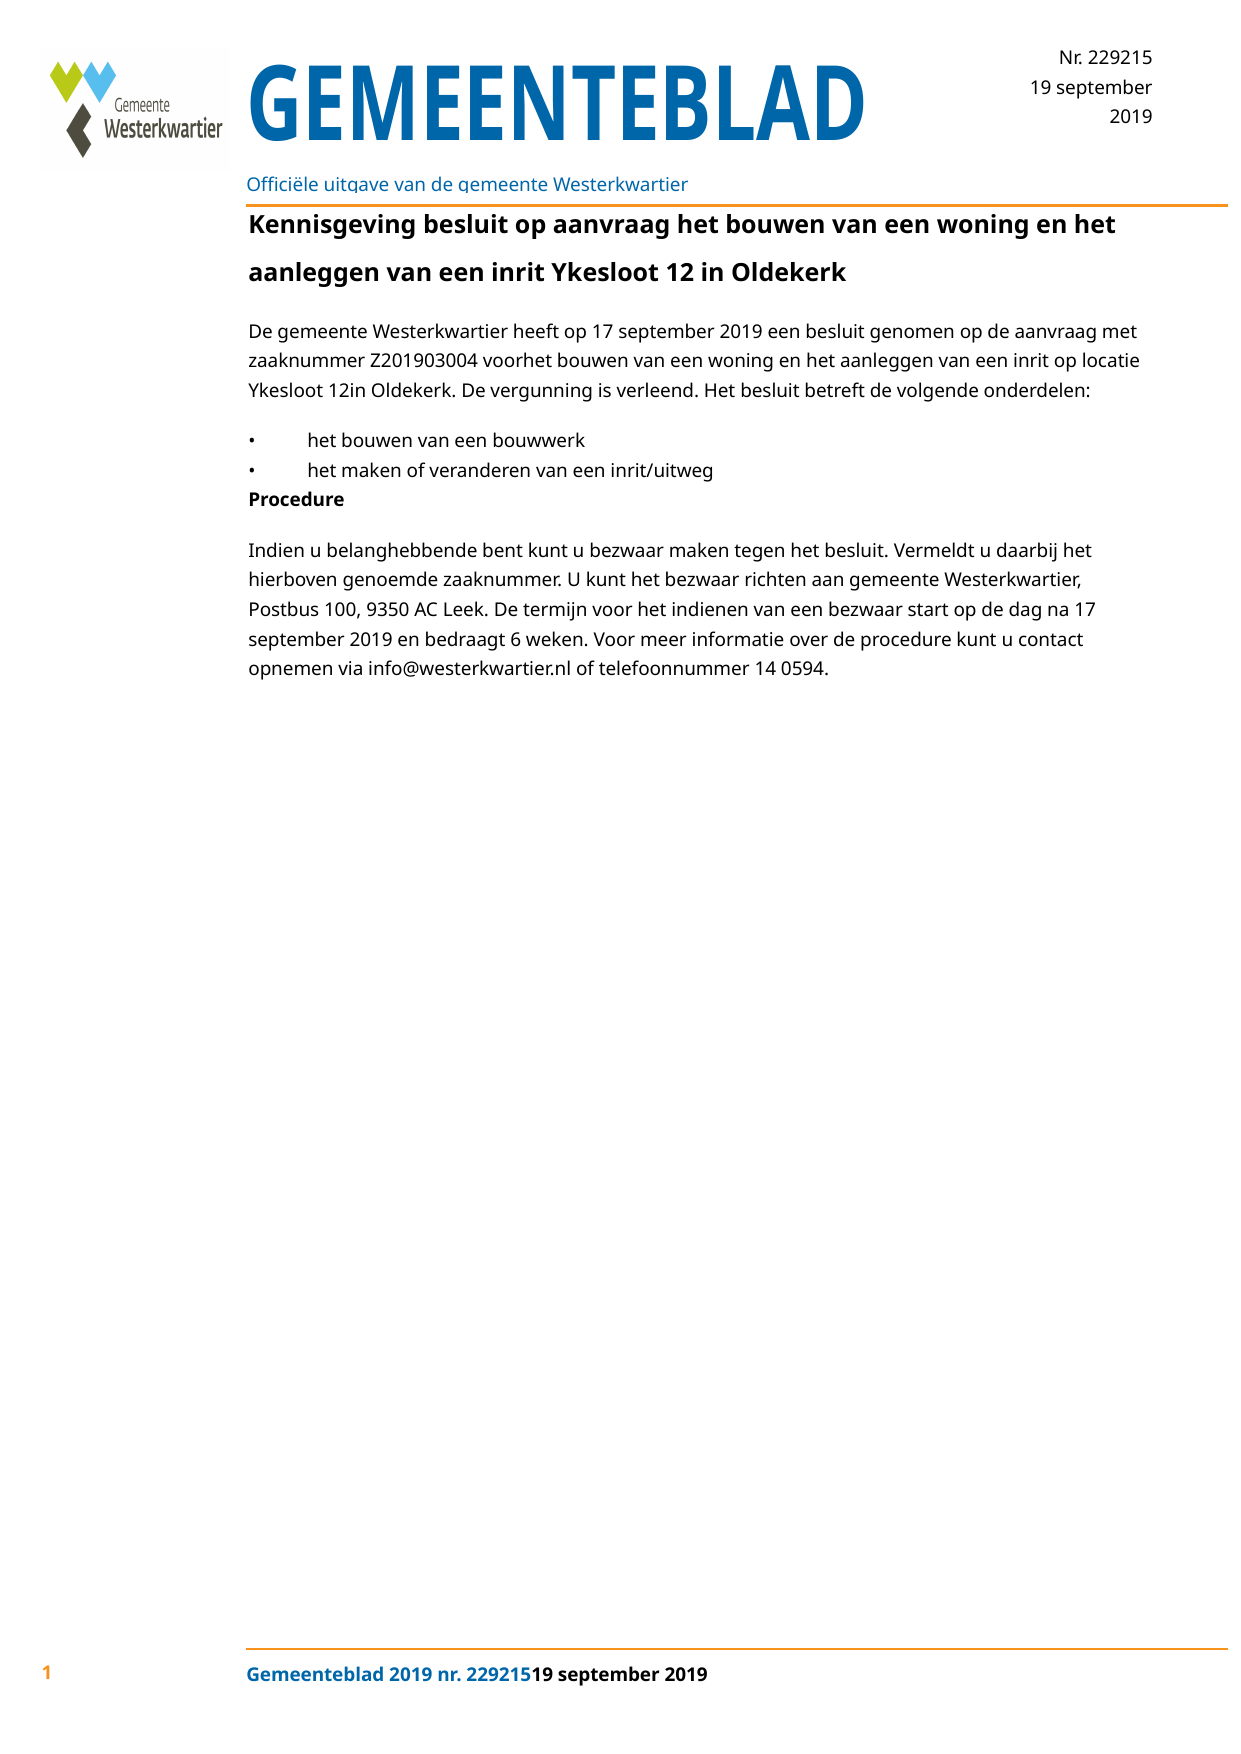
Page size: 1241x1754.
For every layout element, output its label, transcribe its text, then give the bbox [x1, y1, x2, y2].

list het bouwen van een bouwwerk [248, 427, 1152, 453]
text Kennisgeving besluit op aanvraag het bouwen van een woning en het aanleggen van een inrit Ykesloot 12 in Oldekerk [248, 207, 1152, 288]
picture [41, 47, 231, 172]
text De gemeente Westerkwartier heeft op 17 september 2019 een besluit genomen op de aanvraag met zaaknummer Z201903004 voorhet bouwen van een woning en het aanleggen van een inrit op locatie Ykesloot 12in Oldekerk. De vergunning is verleend. Het besluit betreft de volgende onderdelen: [248, 318, 1152, 403]
list het maken of veranderen van een inrit/uitweg [248, 457, 1152, 483]
text Indien u belanghebbende bent kunt u bezwaar maken tegen het besluit. Vermeldt u daarbij het hierboven genoemde zaaknummer. U kunt het bezwaar richten aan gemeente Westerkwartier, Postbus 100, 9350 AC Leek. De termijn voor het indienen van een bezwaar start op de dag na 17 september 2019 en bedraagt 6 weken. Voor meer informatie over de procedure kunt u contact opnemen via info@westerkwartier.nl of telefoonnummer 14 0594. [248, 537, 1152, 681]
text Procedure [248, 487, 1152, 512]
